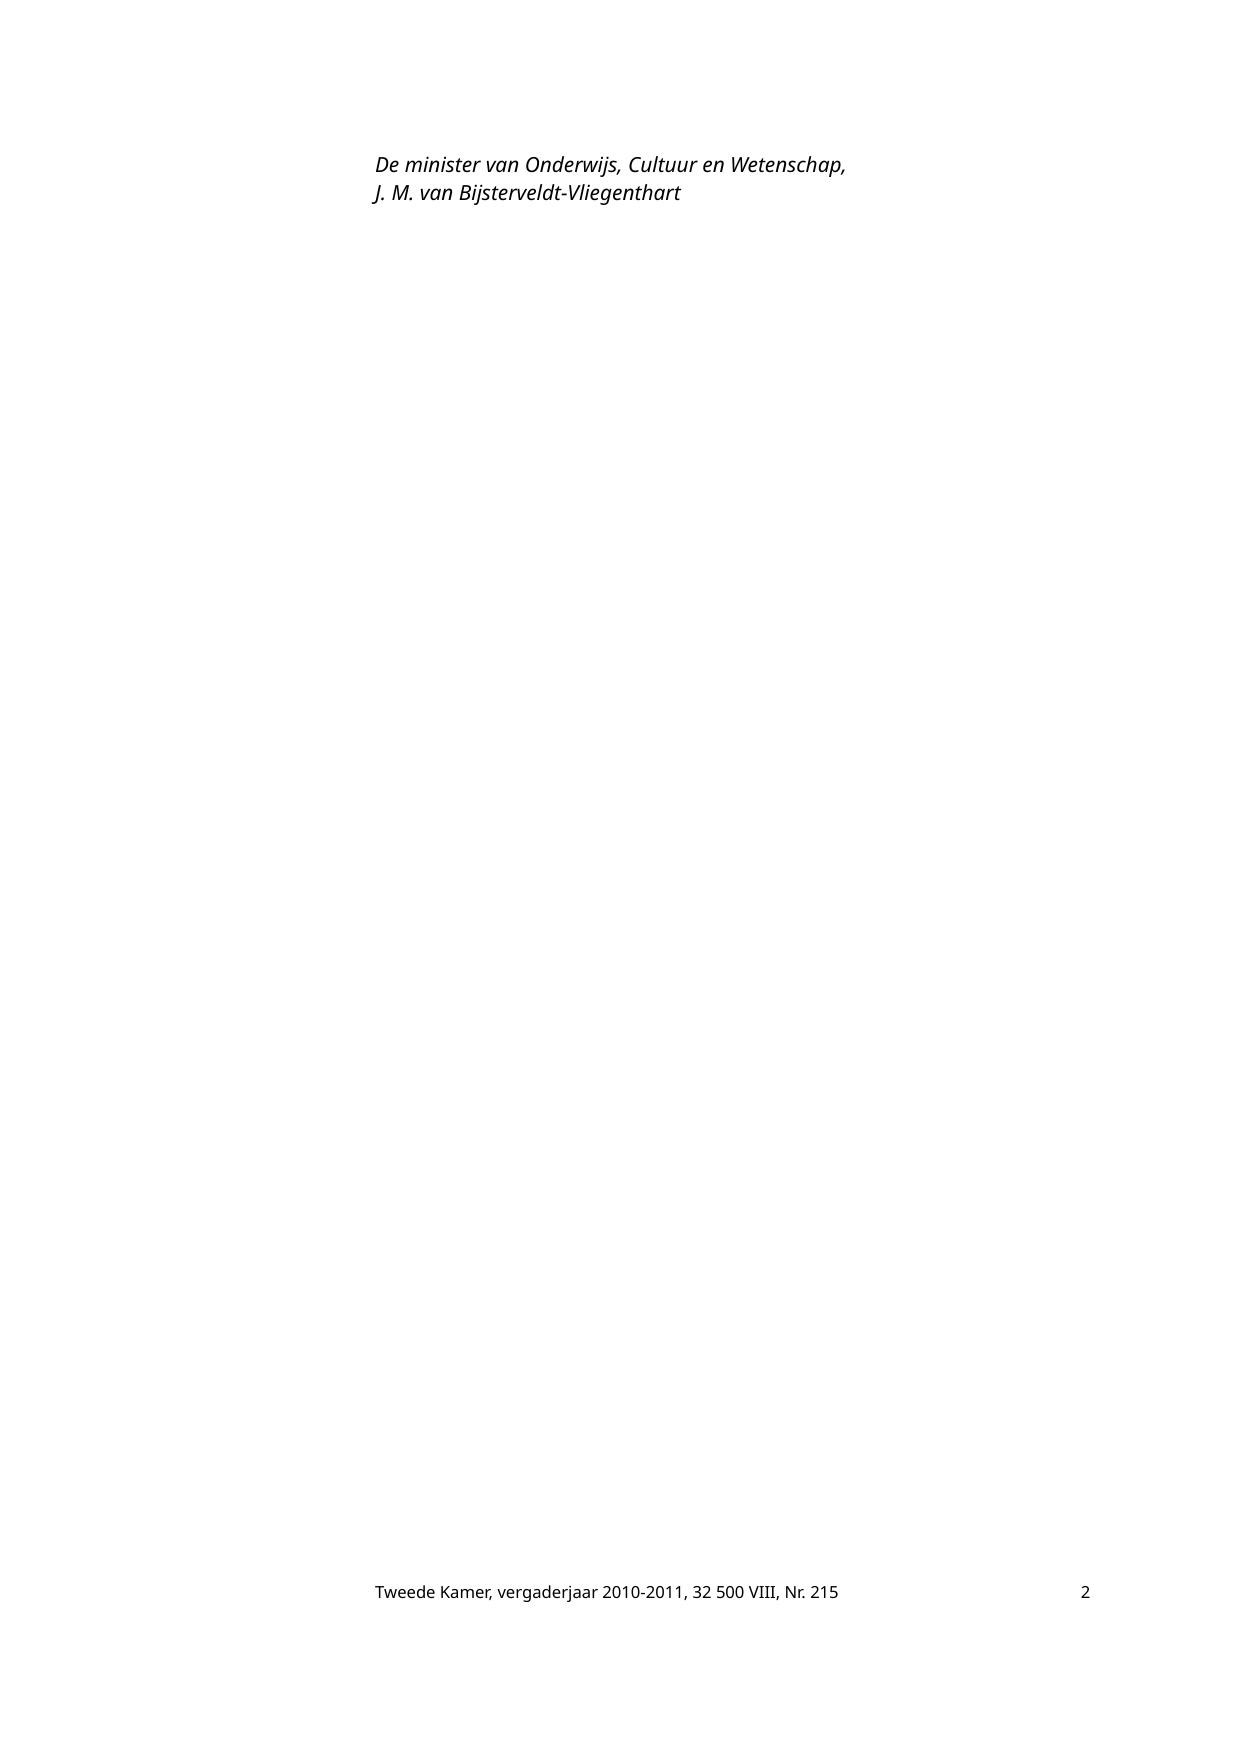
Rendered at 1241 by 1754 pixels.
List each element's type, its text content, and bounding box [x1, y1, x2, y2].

text J. M. van Bijsterveldt-Vliegenthart [375, 178, 1090, 207]
text De minister van Onderwijs, Cultuur en Wetenschap, [375, 150, 1090, 178]
